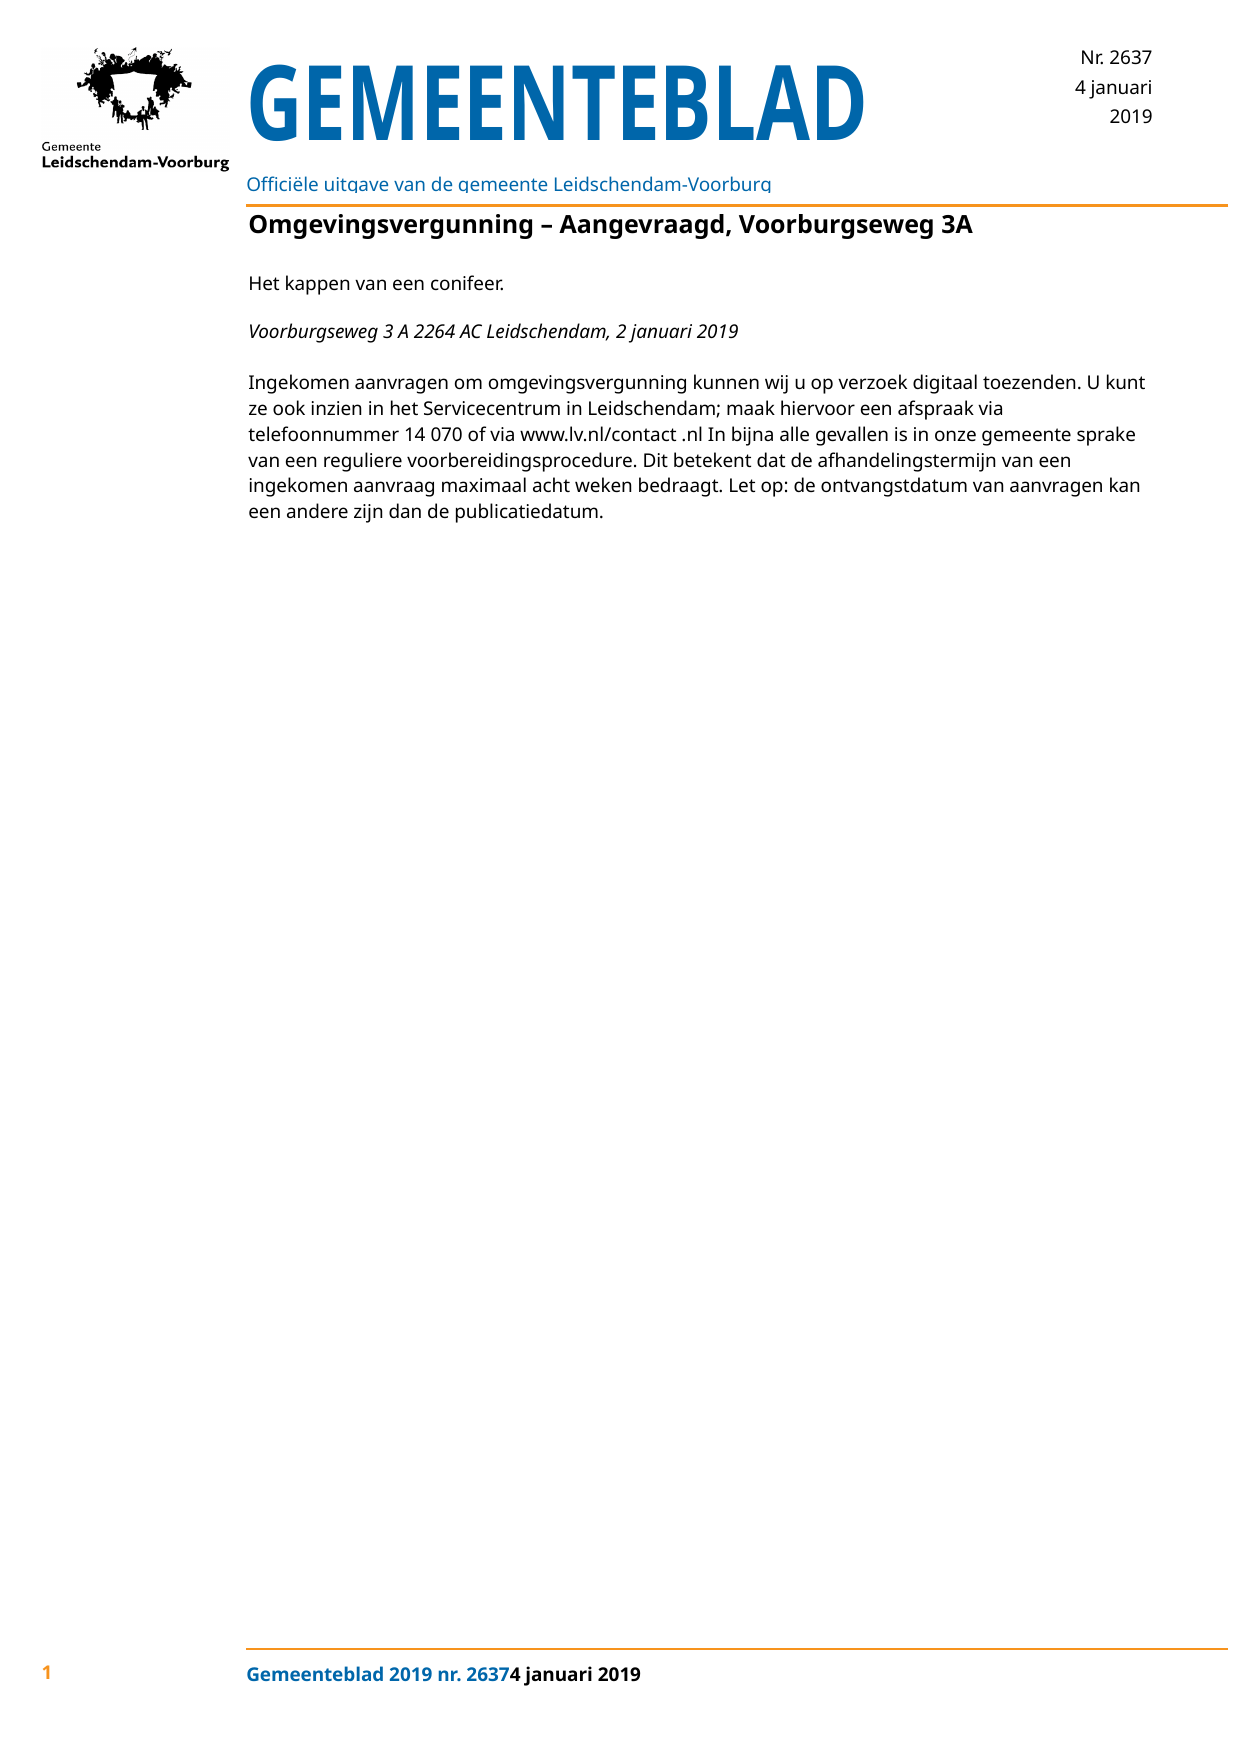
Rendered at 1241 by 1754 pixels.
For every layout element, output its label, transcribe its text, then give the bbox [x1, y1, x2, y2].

text Ingekomen aanvragen om omgevingsvergunning kunnen wij u op verzoek digitaal toezenden. U kunt ze ook inzien in het Servicecentrum in Leidschendam; maak hiervoor een afspraak via telefoonnummer 14 070 of via www.lv.nl/contact .nl In bijna alle gevallen is in onze gemeente sprake van een reguliere voorbereidingsprocedure. Dit betekent dat de afhandelingstermijn van een ingekomen aanvraag maximaal acht weken bedraagt. Let op: de ontvangstdatum van aanvragen kan een andere zijn dan de publicatiedatum. [248, 369, 1152, 524]
picture [41, 47, 231, 172]
text Voorburgseweg 3 A 2264 AC Leidschendam, 2 januari 2019 [248, 318, 1152, 344]
text Omgevingsvergunning – Aangevraagd, Voorburgseweg 3A [248, 207, 1152, 241]
text Het kappen van een conifeer. [248, 270, 1152, 296]
